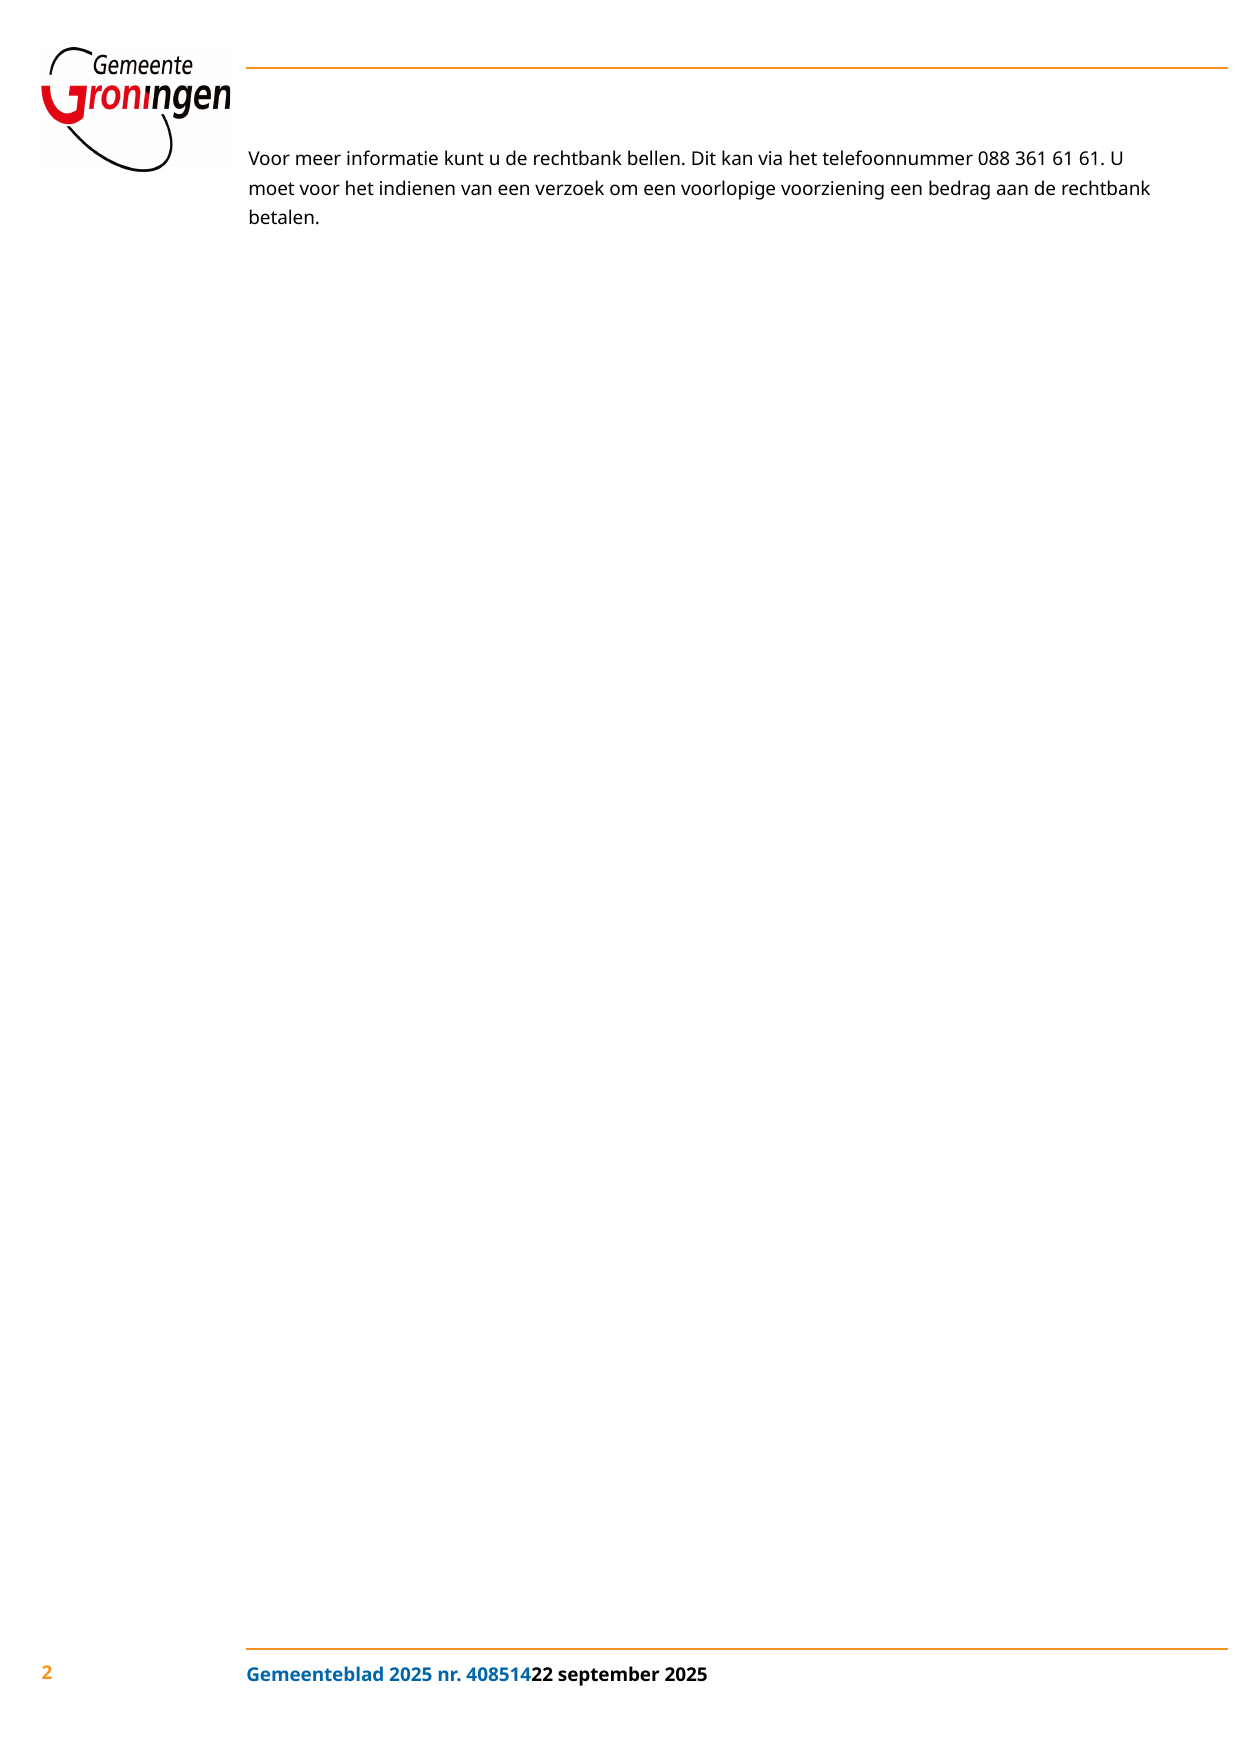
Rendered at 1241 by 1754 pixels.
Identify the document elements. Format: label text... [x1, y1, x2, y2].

text Voor meer informatie kunt u de rechtbank bellen. Dit kan via het telefoonnummer 088 361 61 61. U moet voor het indienen van een verzoek om een voorlopige voorziening een bedrag aan de rechtbank betalen. [248, 145, 1152, 230]
picture [41, 47, 231, 172]
